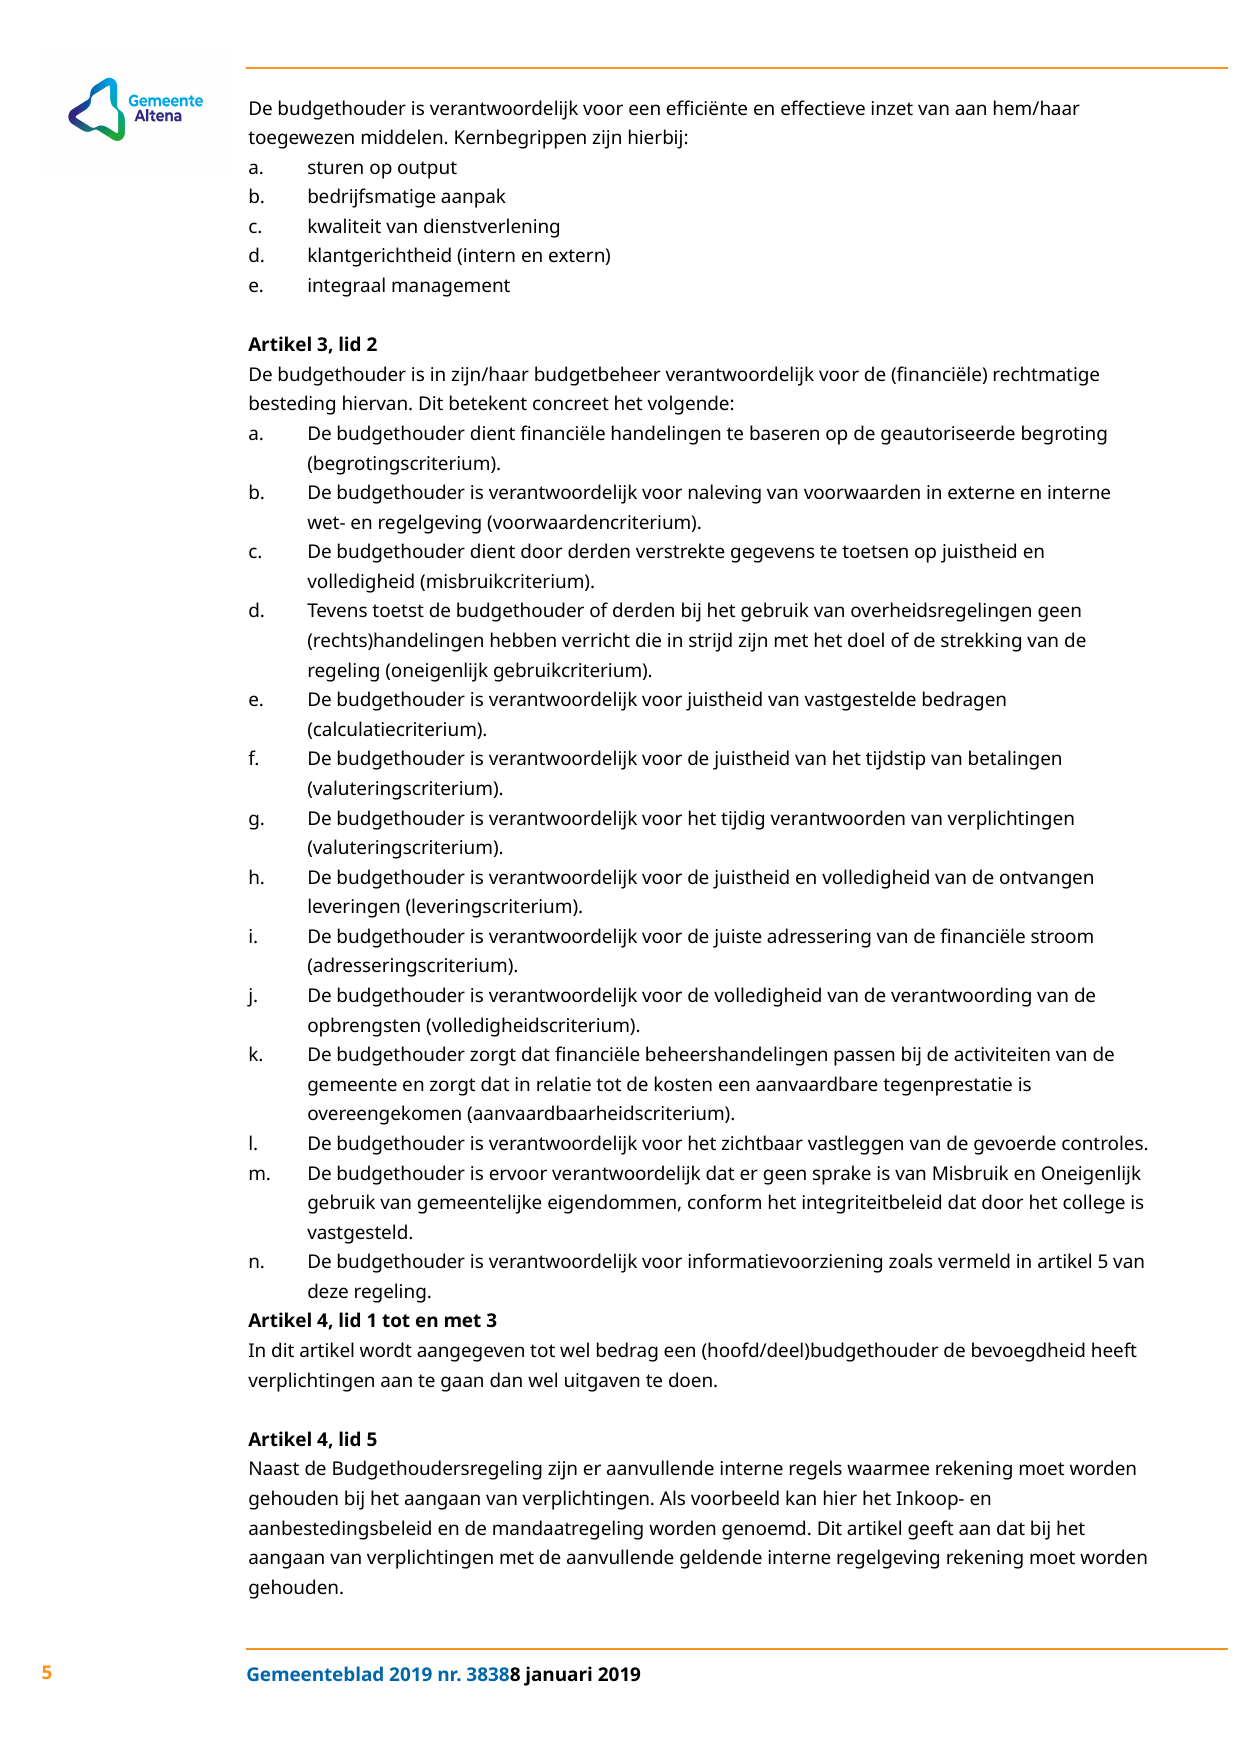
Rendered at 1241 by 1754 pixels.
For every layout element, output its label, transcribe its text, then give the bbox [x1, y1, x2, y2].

list De budgethouder is verantwoordelijk voor de juiste adressering van de financiële stroom (adresseringscriterium). [248, 923, 1152, 978]
text Naast de Budgethoudersregeling zijn er aanvullende interne regels waarmee rekening moet worden gehouden bij het aangaan van verplichtingen. Als voorbeeld kan hier het Inkoop- en aanbestedingsbeleid en de mandaatregeling worden genoemd. Dit artikel geeft aan dat bij het aangaan van verplichtingen met de aanvullende geldende interne regelgeving rekening moet worden gehouden. [248, 1456, 1152, 1600]
list integraal management [248, 272, 1152, 298]
list De budgethouder is verantwoordelijk voor de juistheid en volledigheid van de ontvangen leveringen (leveringscriterium). [248, 864, 1152, 919]
text Artikel 4, lid 1 tot en met 3 [248, 1308, 1152, 1333]
list sturen op output [248, 154, 1152, 180]
list De budgethouder is verantwoordelijk voor de juistheid van het tijdstip van betalingen (valuteringscriterium). [248, 746, 1152, 801]
list De budgethouder is verantwoordelijk voor de volledigheid van de verantwoording van de opbrengsten (volledigheidscriterium). [248, 982, 1152, 1038]
picture [41, 47, 231, 172]
list Tevens toetst de budgethouder of derden bij het gebruik van overheidsregelingen geen (rechts)handelingen hebben verricht die in strijd zijn met het doel of de strekking van de regeling (oneigenlijk gebruikcriterium). [248, 598, 1152, 683]
text De budgethouder is verantwoordelijk voor een efficiënte en effectieve inzet van aan hem/haar toegewezen middelen. Kernbegrippen zijn hierbij: [248, 95, 1152, 150]
list De budgethouder dient financiële handelingen te baseren op de geautoriseerde begroting (begrotingscriterium). [248, 420, 1152, 476]
list De budgethouder zorgt dat financiële beheershandelingen passen bij de activiteiten van de gemeente en zorgt dat in relatie tot de kosten een aanvaardbare tegenprestatie is overeengekomen (aanvaardbaarheidscriterium). [248, 1041, 1152, 1126]
list De budgethouder is verantwoordelijk voor het zichtbaar vastleggen van de gevoerde controles. [248, 1130, 1152, 1156]
list De budgethouder is verantwoordelijk voor juistheid van vastgestelde bedragen (calculatiecriterium). [248, 686, 1152, 742]
text De budgethouder is in zijn/haar budgetbeheer verantwoordelijk voor de (financiële) rechtmatige besteding hiervan. Dit betekent concreet het volgende: [248, 361, 1152, 416]
list kwaliteit van dienstverlening [248, 213, 1152, 239]
list De budgethouder is verantwoordelijk voor het tijdig verantwoorden van verplichtingen (valuteringscriterium). [248, 805, 1152, 860]
list De budgethouder dient door derden verstrekte gegevens te toetsen op juistheid en volledigheid (misbruikcriterium). [248, 538, 1152, 594]
text In dit artikel wordt aangegeven tot wel bedrag een (hoofd/deel)budgethouder de bevoegdheid heeft verplichtingen aan te gaan dan wel uitgaven te doen. [248, 1337, 1152, 1393]
list De budgethouder is verantwoordelijk voor naleving van voorwaarden in externe en interne wet- en regelgeving (voorwaardencriterium). [248, 479, 1152, 535]
list klantgerichtheid (intern en extern) [248, 243, 1152, 268]
text Artikel 3, lid 2 [248, 331, 1152, 357]
text Artikel 4, lid 5 [248, 1426, 1152, 1452]
list De budgethouder is verantwoordelijk voor informatievoorziening zoals vermeld in artikel 5 van deze regeling. [248, 1248, 1152, 1304]
list bedrijfsmatige aanpak [248, 183, 1152, 209]
list De budgethouder is ervoor verantwoordelijk dat er geen sprake is van Misbruik en Oneigenlijk gebruik van gemeentelijke eigendommen, conform het integriteitbeleid dat door het college is vastgesteld. [248, 1160, 1152, 1245]
